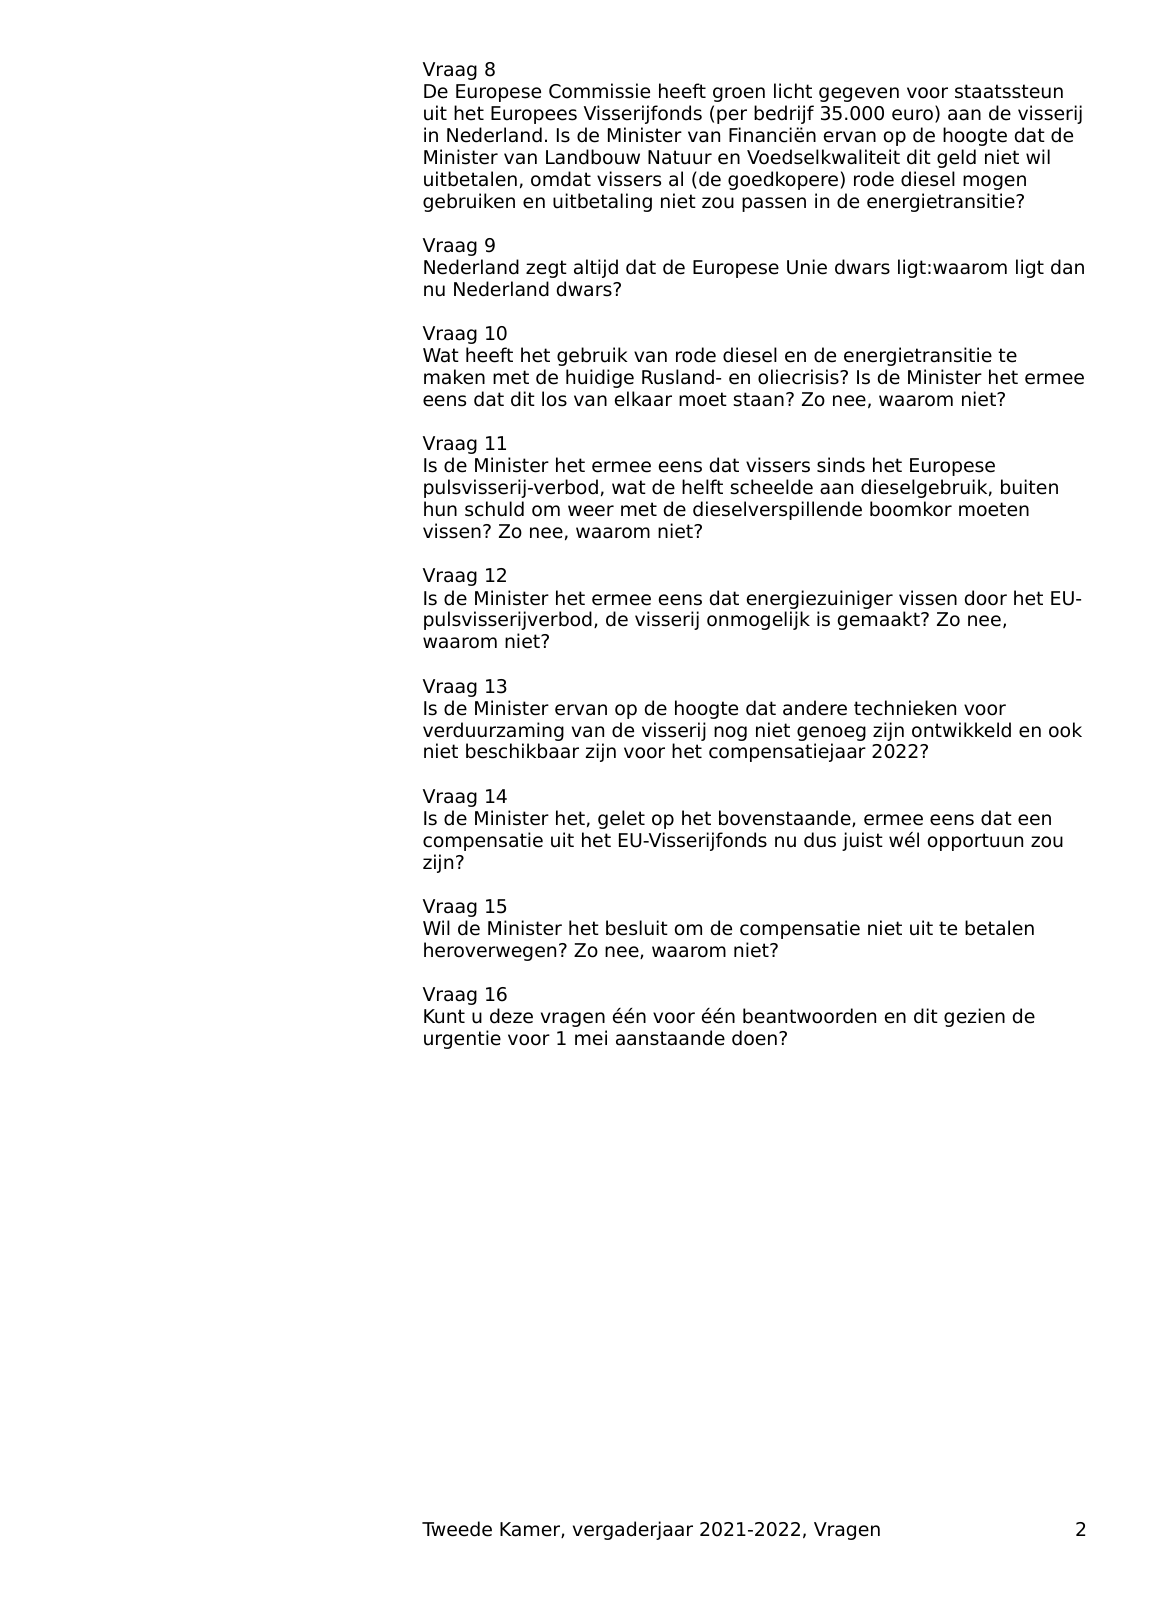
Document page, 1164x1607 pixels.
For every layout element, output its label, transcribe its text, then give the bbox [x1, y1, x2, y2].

text Vraag 12 [422, 565, 1087, 587]
text Nederland zegt altijd dat de Europese Unie dwars ligt:waarom ligt dan nu Nederland dwars? [422, 257, 1087, 301]
text Is de Minister het ermee eens dat energiezuiniger vissen door het EU-pulsvisserijverbod, de visserij onmogelijk is gemaakt? Zo nee, waarom niet? [422, 587, 1087, 653]
text Vraag 14 [422, 786, 1087, 808]
text Vraag 15 [422, 896, 1087, 918]
text Vraag 13 [422, 676, 1087, 697]
text Vraag 11 [422, 433, 1087, 455]
text Vraag 8 [422, 59, 1087, 81]
text Kunt u deze vragen één voor één beantwoorden en dit gezien de urgentie voor 1 mei aanstaande doen? [422, 1006, 1087, 1050]
text Vraag 10 [422, 323, 1087, 345]
text De Europese Commissie heeft groen licht gegeven voor staatssteun uit het Europees Visserijfonds (per bedrijf 35.000 euro) aan de visserij in Nederland. Is de Minister van Financiën ervan op de hoogte dat de Minister van Landbouw Natuur en Voedselkwaliteit dit geld niet wil uitbetalen, omdat vissers al (de goedkopere) rode diesel mogen gebruiken en uitbetaling niet zou passen in de energietransitie? [422, 81, 1087, 213]
text Wat heeft het gebruik van rode diesel en de energietransitie te maken met de huidige Rusland- en oliecrisis? Is de Minister het ermee eens dat dit los van elkaar moet staan? Zo nee, waarom niet? [422, 345, 1087, 411]
text Is de Minister het ermee eens dat vissers sinds het Europese pulsvisserij-verbod, wat de helft scheelde aan dieselgebruik, buiten hun schuld om weer met de dieselverspillende boomkor moeten vissen? Zo nee, waarom niet? [422, 455, 1087, 543]
text Wil de Minister het besluit om de compensatie niet uit te betalen heroverwegen? Zo nee, waarom niet? [422, 918, 1087, 962]
text Vraag 16 [422, 984, 1087, 1006]
text Is de Minister het, gelet op het bovenstaande, ermee eens dat een compensatie uit het EU-Visserijfonds nu dus juist wél opportuun zou zijn? [422, 808, 1087, 873]
text Is de Minister ervan op de hoogte dat andere technieken voor verduurzaming van de visserij nog niet genoeg zijn ontwikkeld en ook niet beschikbaar zijn voor het compensatiejaar 2022? [422, 697, 1087, 763]
text Vraag 9 [422, 235, 1087, 257]
